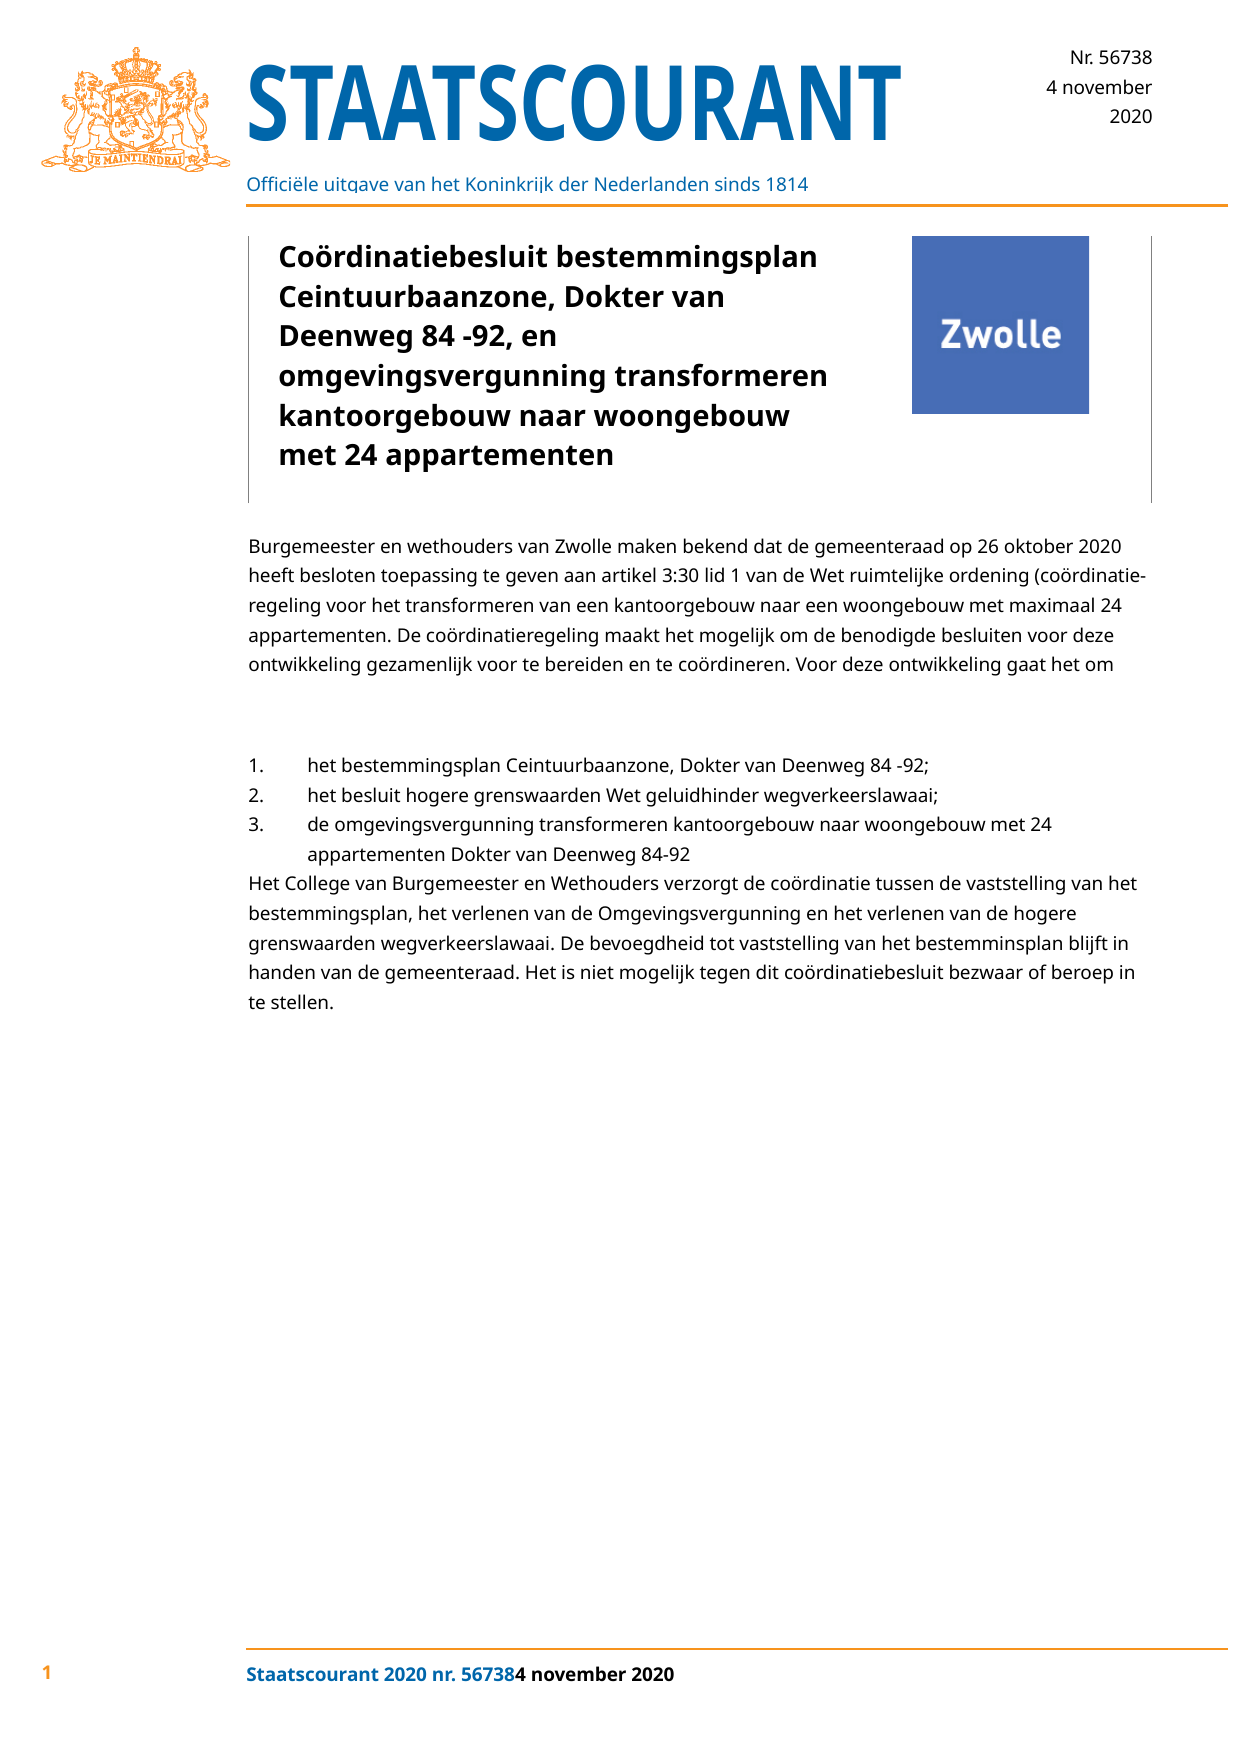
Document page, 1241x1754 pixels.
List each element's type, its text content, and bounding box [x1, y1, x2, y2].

picture [912, 236, 1090, 414]
text Het College van Burgemeester en Wethouders verzorgt de coördinatie tussen de vaststelling van het bestemmingsplan, het verlenen van de Omgevingsvergunning en het verlenen van de hogere grenswaarden wegverkeerslawaai. De bevoegdheid tot vaststelling van het bestemminsplan blijft in handen van de gemeenteraad. Het is niet mogelijk tegen dit coördinatiebesluit bezwaar of beroep in te stellen. [248, 871, 1152, 1014]
list het besluit hogere grenswaarden Wet geluidhinder wegverkeerslawaai; [248, 782, 1152, 807]
text Burgemeester en wethouders van Zwolle maken bekend dat de gemeenteraad op 26 oktober 2020 heeft besloten toepassing te geven aan artikel 3:30 lid 1 van de Wet ruimtelijke ordening (coördinatie-regeling voor het transformeren van een kantoorgebouw naar een woongebouw met maximaal 24 appartementen. De coördinatieregeling maakt het mogelijk om de benodigde besluiten voor deze ontwikkeling gezamenlijk voor te bereiden en te coördineren. Voor deze ontwikkeling gaat het om [248, 533, 1152, 677]
table_header Coördinatiebesluit bestemmingsplan Ceintuurbaanzone, Dokter van Deenweg 84 -92, en omgevingsvergunning transformeren kantoorgebouw naar woongebouw met 24 appartementen [249, 236, 850, 503]
table_header [850, 236, 912, 413]
table_header [1090, 236, 1151, 413]
list de omgevingsvergunning transformeren kantoorgebouw naar woongebouw met 24 appartementen Dokter van Deenweg 84-92 [248, 811, 1152, 867]
table_header [850, 414, 1151, 503]
picture [41, 47, 231, 172]
list het bestemmingsplan Ceintuurbaanzone, Dokter van Deenweg 84 -92; [248, 752, 1152, 778]
